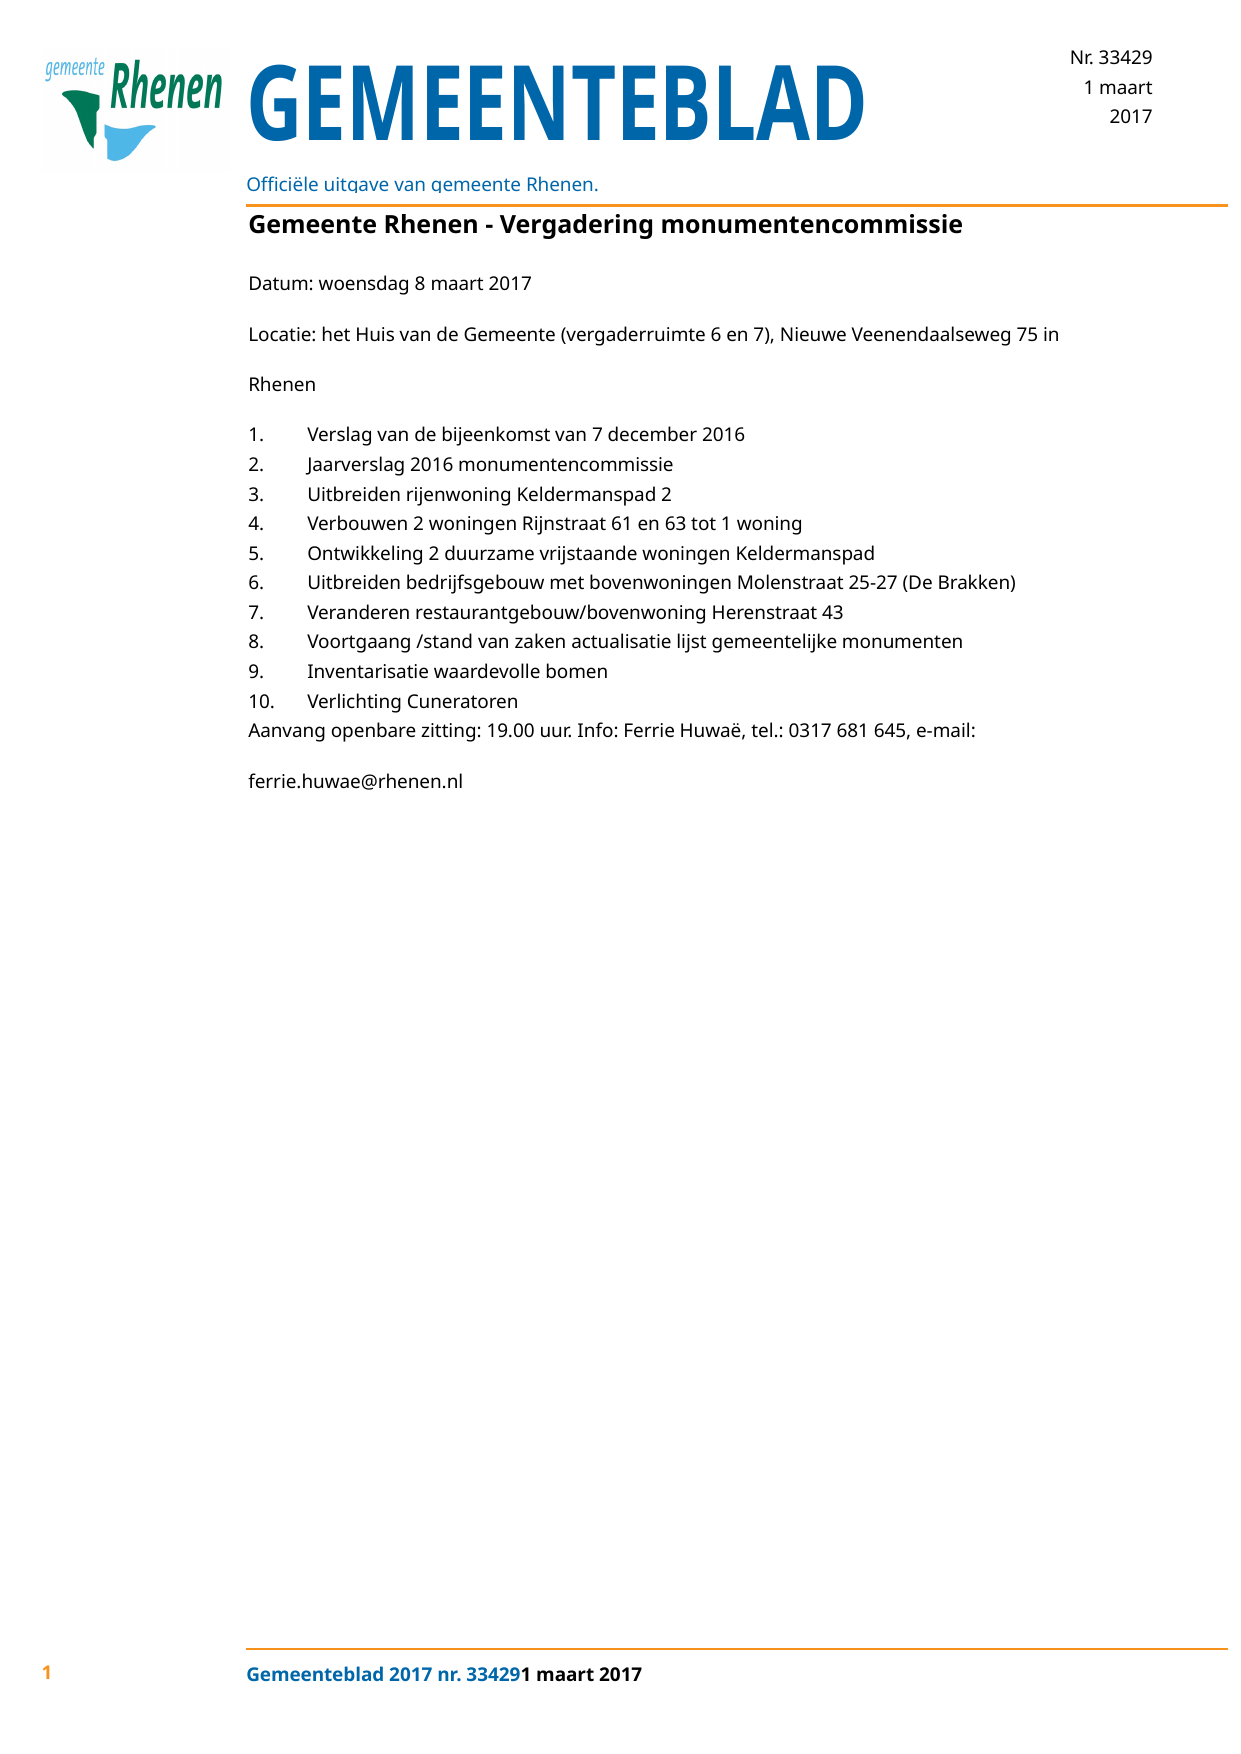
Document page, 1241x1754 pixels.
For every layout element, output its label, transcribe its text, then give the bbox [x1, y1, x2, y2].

list Uitbreiden rijenwoning Keldermanspad 2 [248, 481, 1152, 506]
list Verslag van de bijeenkomst van 7 december 2016 [248, 422, 1152, 447]
text ferrie.huwae@rhenen.nl [248, 768, 1152, 793]
list Veranderen restaurantgebouw/bovenwoning Herenstraat 43 [248, 599, 1152, 625]
list Verbouwen 2 woningen Rijnstraat 61 en 63 tot 1 woning [248, 510, 1152, 536]
text Rhenen [248, 371, 1152, 397]
list Verlichting Cuneratoren [248, 688, 1152, 713]
list Voortgaang /stand van zaken actualisatie lijst gemeentelijke monumenten [248, 629, 1152, 654]
text Gemeente Rhenen - Vergadering monumentencommissie [248, 207, 1152, 241]
text Datum: woensdag 8 maart 2017 [248, 270, 1152, 296]
text Aanvang openbare zitting: 19.00 uur. Info: Ferrie Huwaë, tel.: 0317 681 645, e-mail: [248, 717, 1152, 743]
list Inventarisatie waardevolle bomen [248, 658, 1152, 684]
text Locatie: het Huis van de Gemeente (vergaderruimte 6 en 7), Nieuwe Veenendaalseweg 75 in [248, 321, 1152, 346]
list Ontwikkeling 2 duurzame vrijstaande woningen Keldermanspad [248, 540, 1152, 566]
list Uitbreiden bedrijfsgebouw met bovenwoningen Molenstraat 25-27 (De Brakken) [248, 569, 1152, 595]
picture [41, 47, 231, 172]
list Jaarverslag 2016 monumentencommissie [248, 451, 1152, 477]
